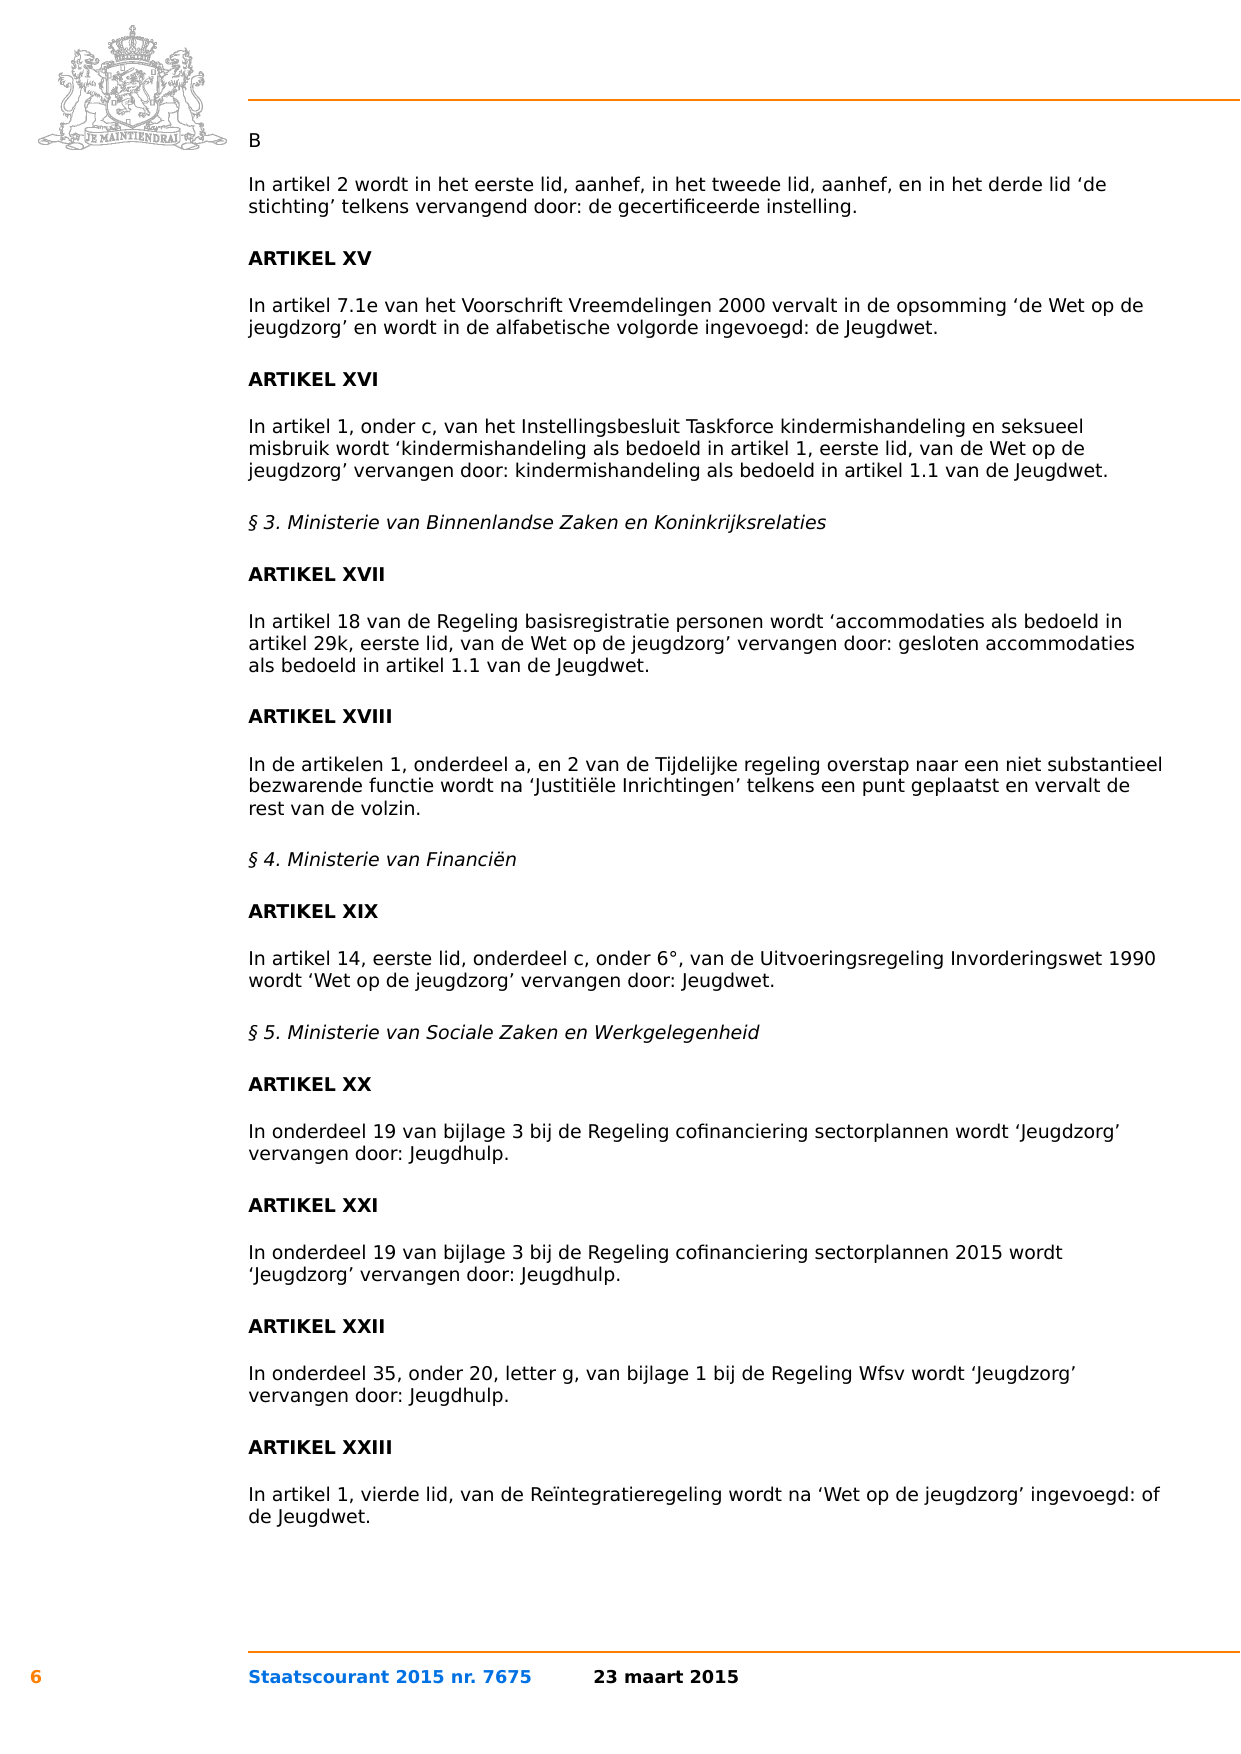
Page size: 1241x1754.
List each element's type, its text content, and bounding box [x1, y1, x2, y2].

text B [248, 130, 1163, 152]
subtitle § 3. Ministerie van Binnenlandse Zaken en Koninkrijksrelaties [248, 512, 1163, 533]
text In artikel 14, eerste lid, onderdeel c, onder 6°, van de Uitvoeringsregeling Invorderingswet 1990 wordt ‘Wet op de jeugdzorg’ vervangen door: Jeugdwet. [248, 948, 1163, 992]
subtitle ARTIKEL XXI [248, 1195, 1163, 1217]
text In artikel 18 van de Regeling basisregistratie personen wordt ‘accommodaties als bedoeld in artikel 29k, eerste lid, van de Wet op de jeugdzorg’ vervangen door: gesloten accommodaties als bedoeld in artikel 1.1 van de Jeugdwet. [248, 611, 1163, 676]
text In artikel 1, onder c, van het Instellingsbesluit Taskforce kindermishandeling en seksueel misbruik wordt ‘kindermishandeling als bedoeld in artikel 1, eerste lid, van de Wet op de jeugdzorg’ vervangen door: kindermishandeling als bedoeld in artikel 1.1 van de Jeugdwet. [248, 416, 1163, 482]
subtitle § 5. Ministerie van Sociale Zaken en Werkgelegenheid [248, 1022, 1163, 1044]
subtitle ARTIKEL XV [248, 248, 1163, 270]
subtitle ARTIKEL XVII [248, 563, 1163, 586]
text In artikel 1, vierde lid, van de Reïntegratieregeling wordt na ‘Wet op de jeugdzorg’ ingevoegd: of de Jeugdwet. [248, 1484, 1163, 1528]
subtitle ARTIKEL XX [248, 1074, 1163, 1096]
subtitle ARTIKEL XVIII [248, 706, 1163, 728]
text In artikel 7.1e van het Voorschrift Vreemdelingen 2000 vervalt in de opsomming ‘de Wet op de jeugdzorg’ en wordt in de alfabetische volgorde ingevoegd: de Jeugdwet. [248, 295, 1163, 339]
subtitle ARTIKEL XVI [248, 369, 1163, 391]
text In de artikelen 1, onderdeel a, en 2 van de Tijdelijke regeling overstap naar een niet substantieel bezwarende functie wordt na ‘Justitiële Inrichtingen’ telkens een punt geplaatst en vervalt de rest van de volzin. [248, 753, 1163, 819]
text In onderdeel 19 van bijlage 3 bij de Regeling cofinanciering sectorplannen wordt ‘Jeugdzorg’ vervangen door: Jeugdhulp. [248, 1121, 1163, 1165]
subtitle ARTIKEL XIX [248, 901, 1163, 923]
subtitle ARTIKEL XXII [248, 1316, 1163, 1338]
picture [38, 25, 227, 150]
text In onderdeel 19 van bijlage 3 bij de Regeling cofinanciering sectorplannen 2015 wordt ‘Jeugdzorg’ vervangen door: Jeugdhulp. [248, 1242, 1163, 1286]
subtitle § 4. Ministerie van Financiën [248, 849, 1163, 871]
text In onderdeel 35, onder 20, letter g, van bijlage 1 bij de Regeling Wfsv wordt ‘Jeugdzorg’ vervangen door: Jeugdhulp. [248, 1363, 1163, 1407]
text In artikel 2 wordt in het eerste lid, aanhef, in het tweede lid, aanhef, en in het derde lid ‘de stichting’ telkens vervangend door: de gecertificeerde instelling. [248, 174, 1163, 218]
subtitle ARTIKEL XXIII [248, 1437, 1163, 1459]
